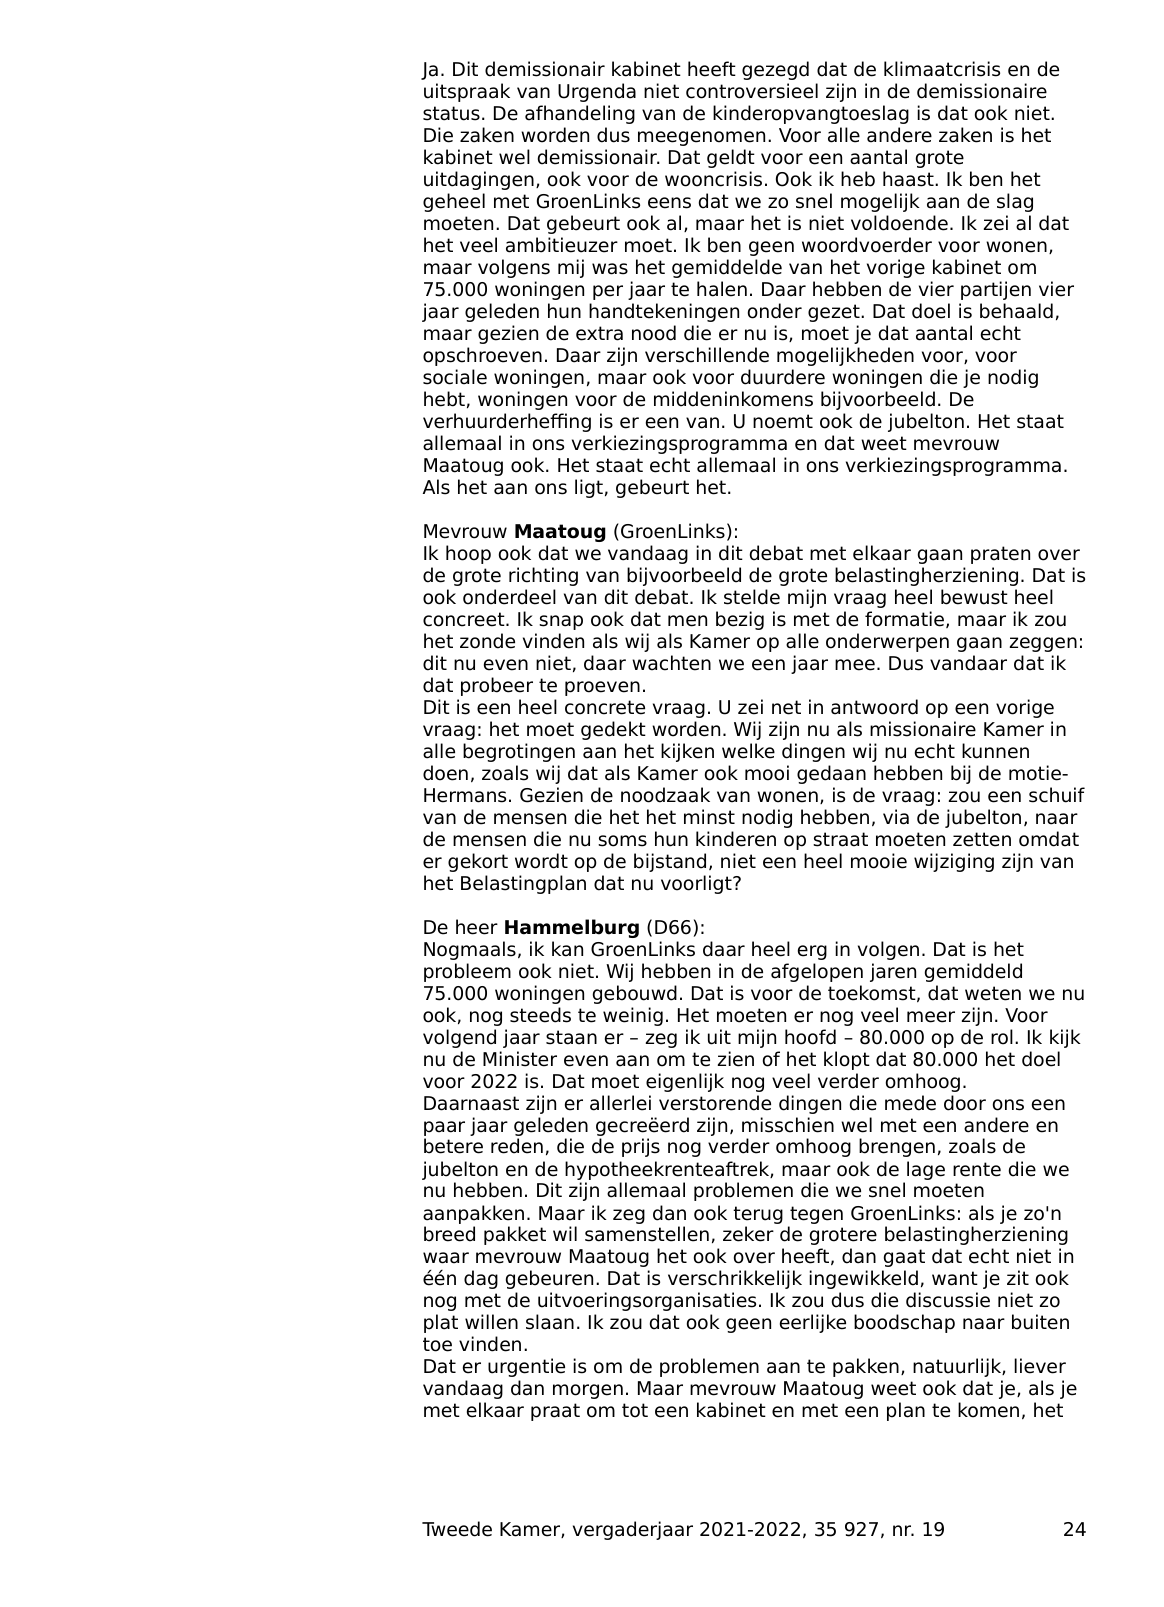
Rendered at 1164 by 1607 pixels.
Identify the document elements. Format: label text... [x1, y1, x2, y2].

text Dit is een heel concrete vraag. U zei net in antwoord op een vorige vraag: het moet gedekt worden. Wij zijn nu als missionaire Kamer in alle begrotingen aan het kijken welke dingen wij nu echt kunnen doen, zoals wij dat als Kamer ook mooi gedaan hebben bij de motie-Hermans. Gezien de noodzaak van wonen, is de vraag: zou een schuif van de mensen die het het minst nodig hebben, via de jubelton, naar de mensen die nu soms hun kinderen op straat moeten zetten omdat er gekort wordt op de bijstand, niet een heel mooie wijziging zijn van het Belastingplan dat nu voorligt? [422, 697, 1087, 894]
text Ja. Dit demissionair kabinet heeft gezegd dat de klimaatcrisis en de uitspraak van Urgenda niet controversieel zijn in de demissionaire status. De afhandeling van de kinderopvangtoeslag is dat ook niet. Die zaken worden dus meegenomen. Voor alle andere zaken is het kabinet wel demissionair. Dat geldt voor een aantal grote uitdagingen, ook voor de wooncrisis. Ook ik heb haast. Ik ben het geheel met GroenLinks eens dat we zo snel mogelijk aan de slag moeten. Dat gebeurt ook al, maar het is niet voldoende. Ik zei al dat het veel ambitieuzer moet. Ik ben geen woordvoerder voor wonen, maar volgens mij was het gemiddelde van het vorige kabinet om 75.000 woningen per jaar te halen. Daar hebben de vier partijen vier jaar geleden hun handtekeningen onder gezet. Dat doel is behaald, maar gezien de extra nood die er nu is, moet je dat aantal echt opschroeven. Daar zijn verschillende mogelijkheden voor, voor sociale woningen, maar ook voor duurdere woningen die je nodig hebt, woningen voor de middeninkomens bijvoorbeeld. De verhuurderheffing is er een van. U noemt ook de jubelton. Het staat allemaal in ons verkiezingsprogramma en dat weet mevrouw Maatoug ook. Het staat echt allemaal in ons verkiezingsprogramma. Als het aan ons ligt, gebeurt het. [422, 59, 1087, 499]
text Ik hoop ook dat we vandaag in dit debat met elkaar gaan praten over de grote richting van bijvoorbeeld de grote belastingherziening. Dat is ook onderdeel van dit debat. Ik stelde mijn vraag heel bewust heel concreet. Ik snap ook dat men bezig is met de formatie, maar ik zou het zonde vinden als wij als Kamer op alle onderwerpen gaan zeggen: dit nu even niet, daar wachten we een jaar mee. Dus vandaar dat ik dat probeer te proeven. [422, 543, 1087, 697]
text De heer Hammelburg (D66): [422, 917, 1087, 939]
text Daarnaast zijn er allerlei verstorende dingen die mede door ons een paar jaar geleden gecreëerd zijn, misschien wel met een andere en betere reden, die de prijs nog verder omhoog brengen, zoals de jubelton en de hypotheekrenteaftrek, maar ook de lage rente die we nu hebben. Dit zijn allemaal problemen die we snel moeten aanpakken. Maar ik zeg dan ook terug tegen GroenLinks: als je zo'n breed pakket wil samenstellen, zeker de grotere belastingherziening waar mevrouw Maatoug het ook over heeft, dan gaat dat echt niet in één dag gebeuren. Dat is verschrikkelijk ingewikkeld, want je zit ook nog met de uitvoeringsorganisaties. Ik zou dus die discussie niet zo plat willen slaan. Ik zou dat ook geen eerlijke boodschap naar buiten toe vinden. [422, 1092, 1087, 1356]
text Nogmaals, ik kan GroenLinks daar heel erg in volgen. Dat is het probleem ook niet. Wij hebben in de afgelopen jaren gemiddeld 75.000 woningen gebouwd. Dat is voor de toekomst, dat weten we nu ook, nog steeds te weinig. Het moeten er nog veel meer zijn. Voor volgend jaar staan er – zeg ik uit mijn hoofd – 80.000 op de rol. Ik kijk nu de Minister even aan om te zien of het klopt dat 80.000 het doel voor 2022 is. Dat moet eigenlijk nog veel verder omhoog. [422, 939, 1087, 1092]
text Mevrouw Maatoug (GroenLinks): [422, 521, 1087, 543]
text Dat er urgentie is om de problemen aan te pakken, natuurlijk, liever vandaag dan morgen. Maar mevrouw Maatoug weet ook dat je, als je met elkaar praat om tot een kabinet en met een plan te komen, het [422, 1356, 1087, 1422]
